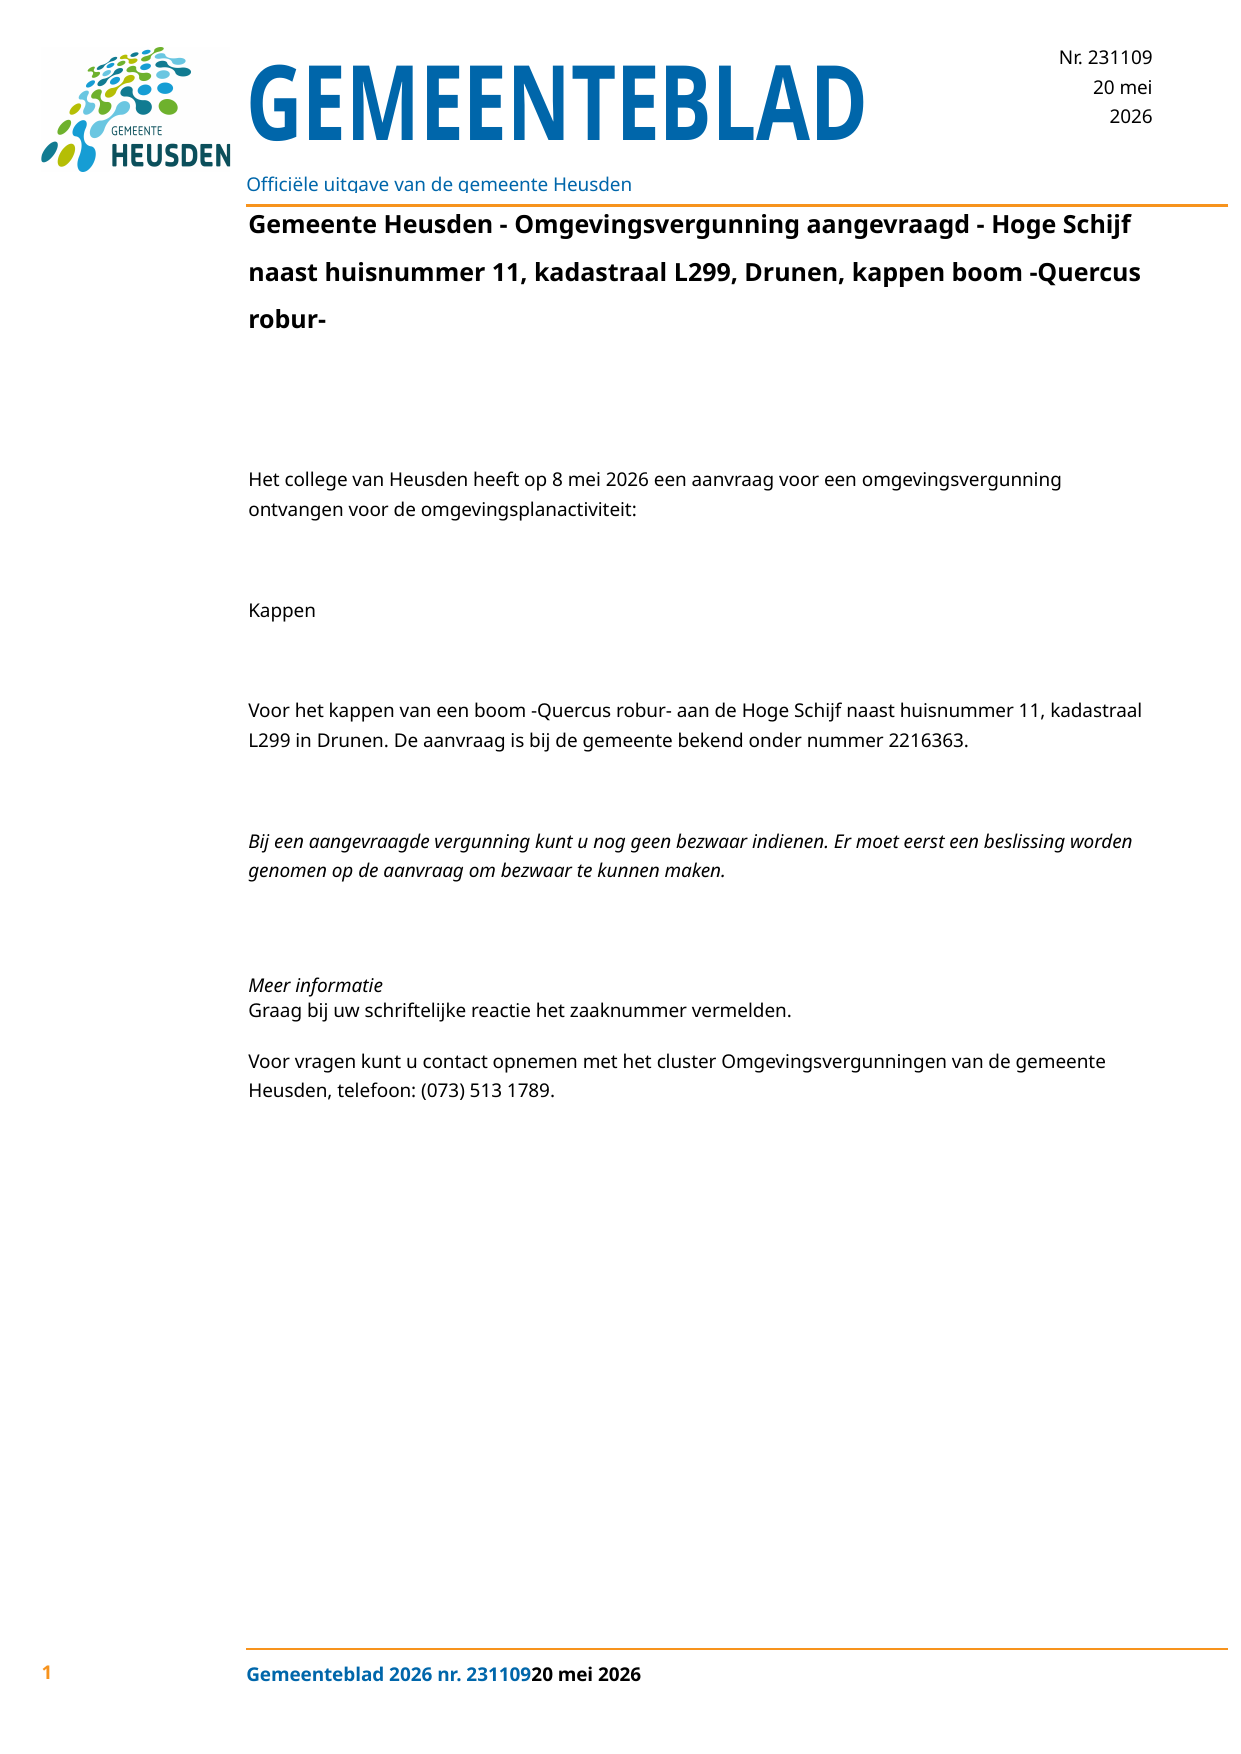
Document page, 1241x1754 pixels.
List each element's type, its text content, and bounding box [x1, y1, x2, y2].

picture [41, 47, 231, 172]
text Bij een aangevraagde vergunning kunt u nog geen bezwaar indienen. Er moet eerst een beslissing worden genomen op de aanvraag om bezwaar te kunnen maken. [248, 828, 1152, 883]
text Voor het kappen van een boom -Quercus robur- aan de Hoge Schijf naast huisnummer 11, kadastraal L299 in Drunen. De aanvraag is bij de gemeente bekend onder nummer 2216363. [248, 698, 1152, 753]
text Gemeente Heusden - Omgevingsvergunning aangevraagd - Hoge Schijf naast huisnummer 11, kadastraal L299, Drunen, kappen boom -Quercus robur- [248, 207, 1152, 336]
text Graag bij uw schriftelijke reactie het zaaknummer vermelden. [248, 998, 1152, 1023]
text Het college van Heusden heeft op 8 mei 2026 een aanvraag voor een omgevingsvergunning ontvangen voor de omgevingsplanactiviteit: [248, 466, 1152, 522]
text Voor vragen kunt u contact opnemen met het cluster Omgevingsvergunningen van de gemeente Heusden, telefoon: (073) 513 1789. [248, 1048, 1152, 1103]
text Meer informatie [248, 972, 1152, 998]
text Kappen [248, 597, 1152, 622]
